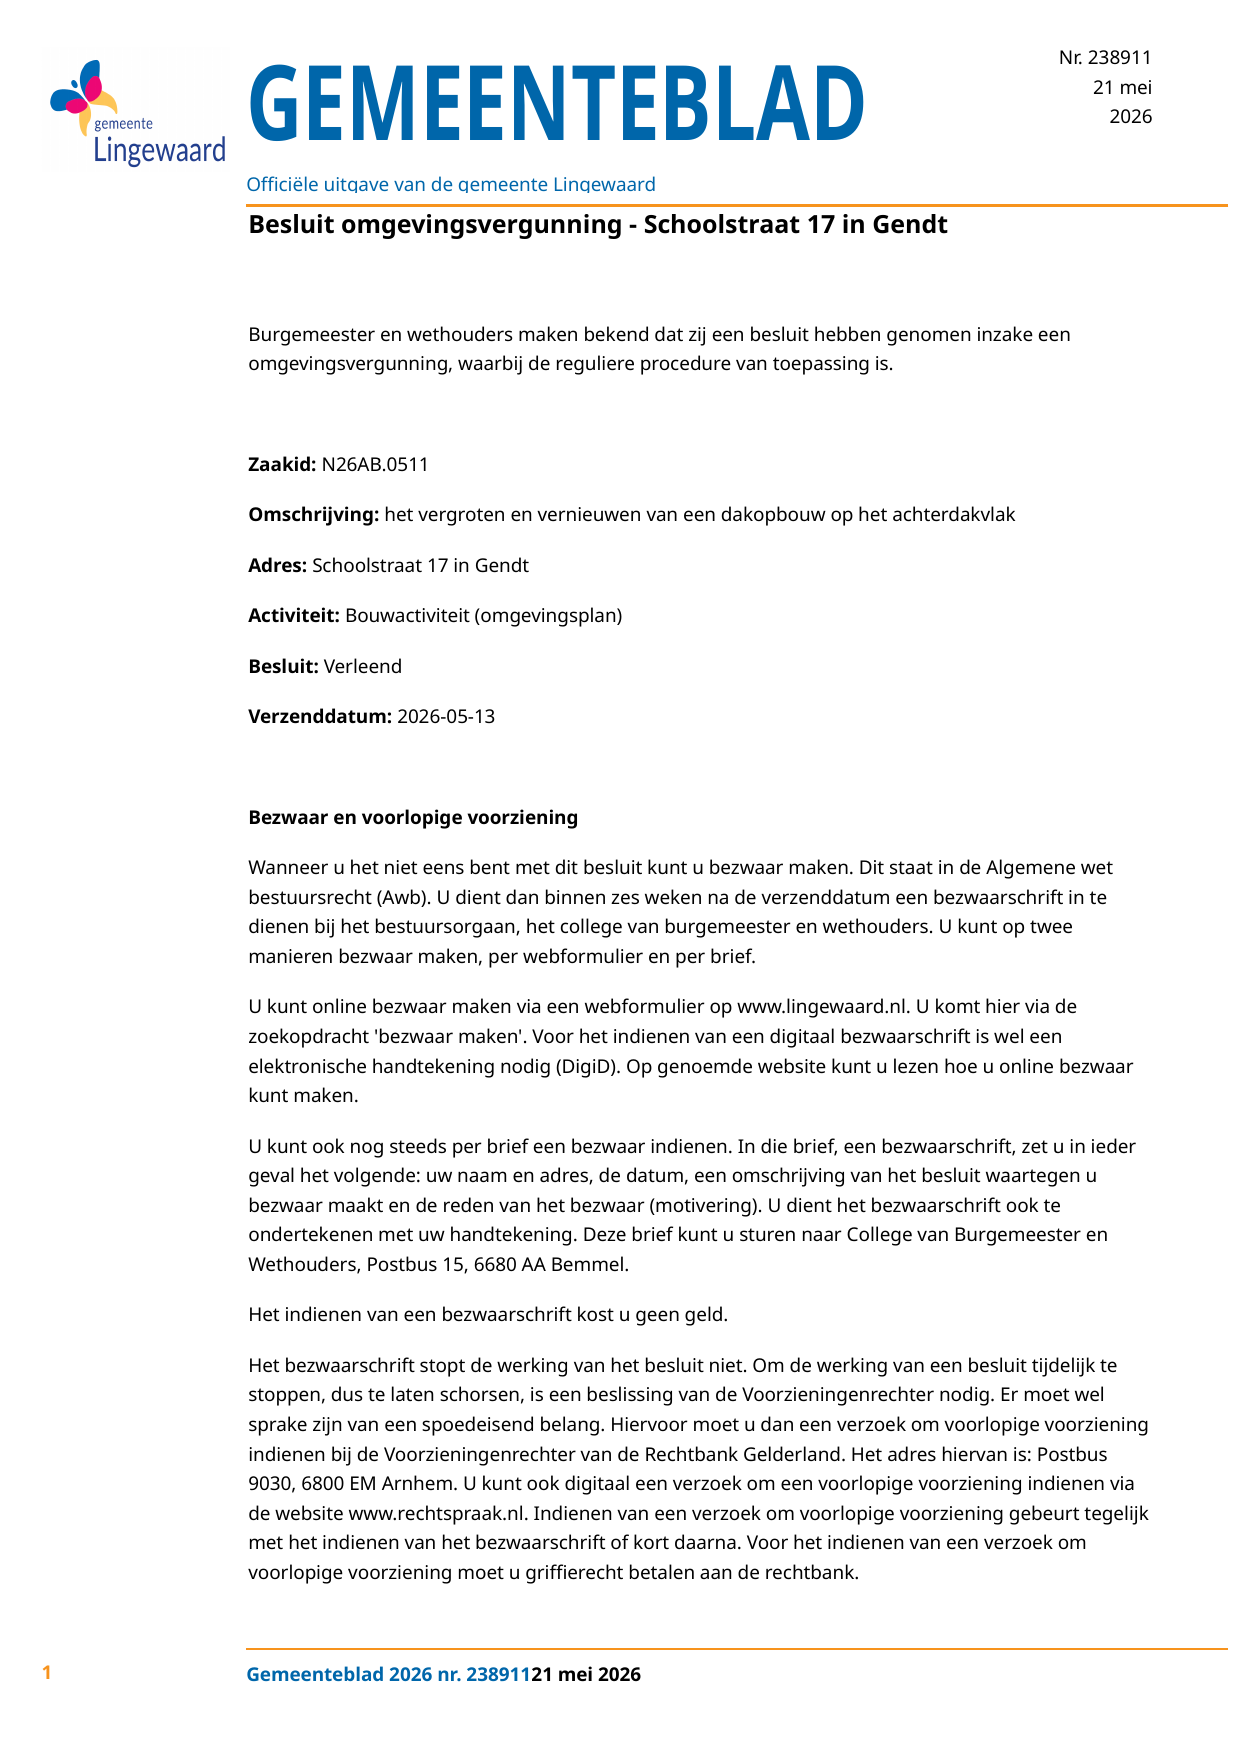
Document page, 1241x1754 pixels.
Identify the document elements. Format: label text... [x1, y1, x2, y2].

text Burgemeester en wethouders maken bekend dat zij een besluit hebben genomen inzake een omgevingsvergunning, waarbij de reguliere procedure van toepassing is. [248, 321, 1152, 376]
text Het indienen van een bezwaarschrift kost u geen geld. [248, 1302, 1152, 1327]
text Zaakid: N26AB.0511 [248, 451, 1152, 477]
text Bezwaar en voorlopige voorziening [248, 804, 1152, 830]
text Activiteit: Bouwactiviteit (omgevingsplan) [248, 602, 1152, 628]
text U kunt ook nog steeds per brief een bezwaar indienen. In die brief, een bezwaarschrift, zet u in ieder geval het volgende: uw naam en adres, de datum, een omschrijving van het besluit waartegen u bezwaar maakt en de reden van het bezwaar (motivering). U dient het bezwaarschrift ook te ondertekenen met uw handtekening. Deze brief kunt u sturen naar College van Burgemeester en Wethouders, Postbus 15, 6680 AA Bemmel. [248, 1133, 1152, 1277]
text Besluit omgevingsvergunning - Schoolstraat 17 in Gendt [248, 207, 1152, 241]
text U kunt online bezwaar maken via een webformulier op www.lingewaard.nl. U komt hier via de zoekopdracht 'bezwaar maken'. Voor het indienen van een digitaal bezwaarschrift is wel een elektronische handtekening nodig (DigiD). Op genoemde website kunt u lezen hoe u online bezwaar kunt maken. [248, 994, 1152, 1108]
text Besluit: Verleend [248, 653, 1152, 678]
text Het bezwaarschrift stopt de werking van het besluit niet. Om de werking van een besluit tijdelijk te stoppen, dus te laten schorsen, is een beslissing van de Voorzieningenrechter nodig. Er moet wel sprake zijn van een spoedeisend belang. Hiervoor moet u dan een verzoek om voorlopige voorziening indienen bij de Voorzieningenrechter van de Rechtbank Gelderland. Het adres hiervan is: Postbus 9030, 6800 EM Arnhem. U kunt ook digitaal een verzoek om een voorlopige voorziening indienen via de website www.rechtspraak.nl. Indienen van een verzoek om voorlopige voorziening gebeurt tegelijk met het indienen van het bezwaarschrift of kort daarna. Voor het indienen van een verzoek om voorlopige voorziening moet u griffierecht betalen aan de rechtbank. [248, 1352, 1152, 1585]
text Adres: Schoolstraat 17 in Gendt [248, 552, 1152, 578]
text Omschrijving: het vergroten en vernieuwen van een dakopbouw op het achterdakvlak [248, 502, 1152, 527]
text Wanneer u het niet eens bent met dit besluit kunt u bezwaar maken. Dit staat in de Algemene wet bestuursrecht (Awb). U dient dan binnen zes weken na de verzenddatum een bezwaarschrift in te dienen bij het bestuursorgaan, het college van burgemeester en wethouders. U kunt op twee manieren bezwaar maken, per webformulier en per brief. [248, 854, 1152, 969]
picture [41, 47, 231, 172]
text Verzenddatum: 2026-05-13 [248, 703, 1152, 729]
